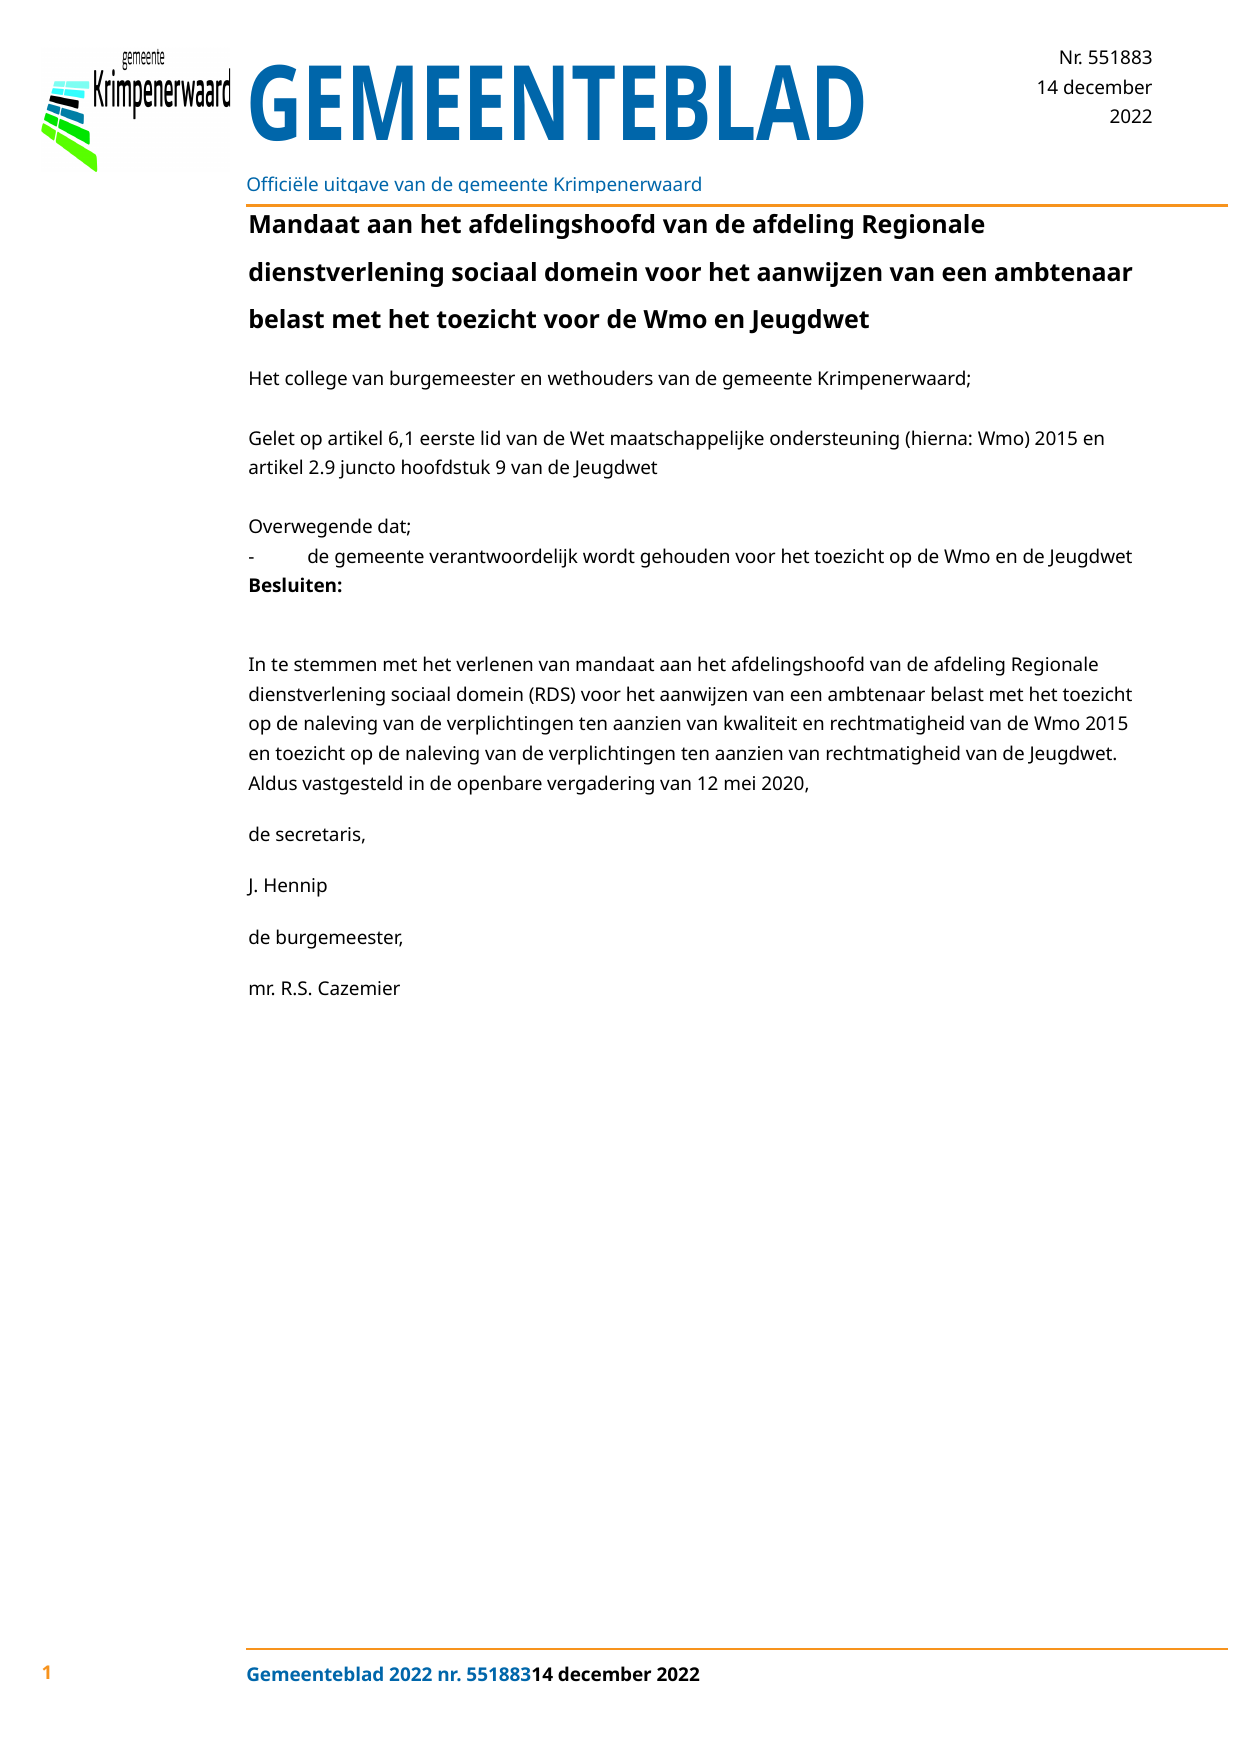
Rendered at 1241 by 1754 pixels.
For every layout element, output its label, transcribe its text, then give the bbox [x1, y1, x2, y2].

text de burgemeester, [248, 924, 1152, 950]
text mr. R.S. Cazemier [248, 976, 1152, 1001]
list de gemeente verantwoordelijk wordt gehouden voor het toezicht op de Wmo en de Jeugdwet [248, 543, 1152, 569]
text Het college van burgemeester en wethouders van de gemeente Krimpenerwaard; [248, 366, 1152, 391]
text In te stemmen met het verlenen van mandaat aan het afdelingshoofd van de afdeling Regionale dienstverlening sociaal domein (RDS) voor het aanwijzen van een ambtenaar belast met het toezicht op de naleving van de verplichtingen ten aanzien van kwaliteit en rechtmatigheid van de Wmo 2015 en toezicht op de naleving van de verplichtingen ten aanzien van rechtmatigheid van de Jeugdwet. [248, 651, 1152, 766]
text de secretaris, [248, 821, 1152, 847]
text Gelet op artikel 6,1 eerste lid van de Wet maatschappelijke ondersteuning (hierna: Wmo) 2015 en artikel 2.9 juncto hoofdstuk 9 van de Jeugdwet [248, 425, 1152, 480]
text Mandaat aan het afdelingshoofd van de afdeling Regionale dienstverlening sociaal domein voor het aanwijzen van een ambtenaar belast met het toezicht voor de Wmo en Jeugdwet [248, 207, 1152, 336]
text J. Hennip [248, 873, 1152, 898]
text Besluiten: [248, 573, 1152, 598]
text Aldus vastgesteld in de openbare vergadering van 12 mei 2020, [248, 770, 1152, 796]
picture [41, 47, 231, 172]
text Overwegende dat; [248, 513, 1152, 539]
